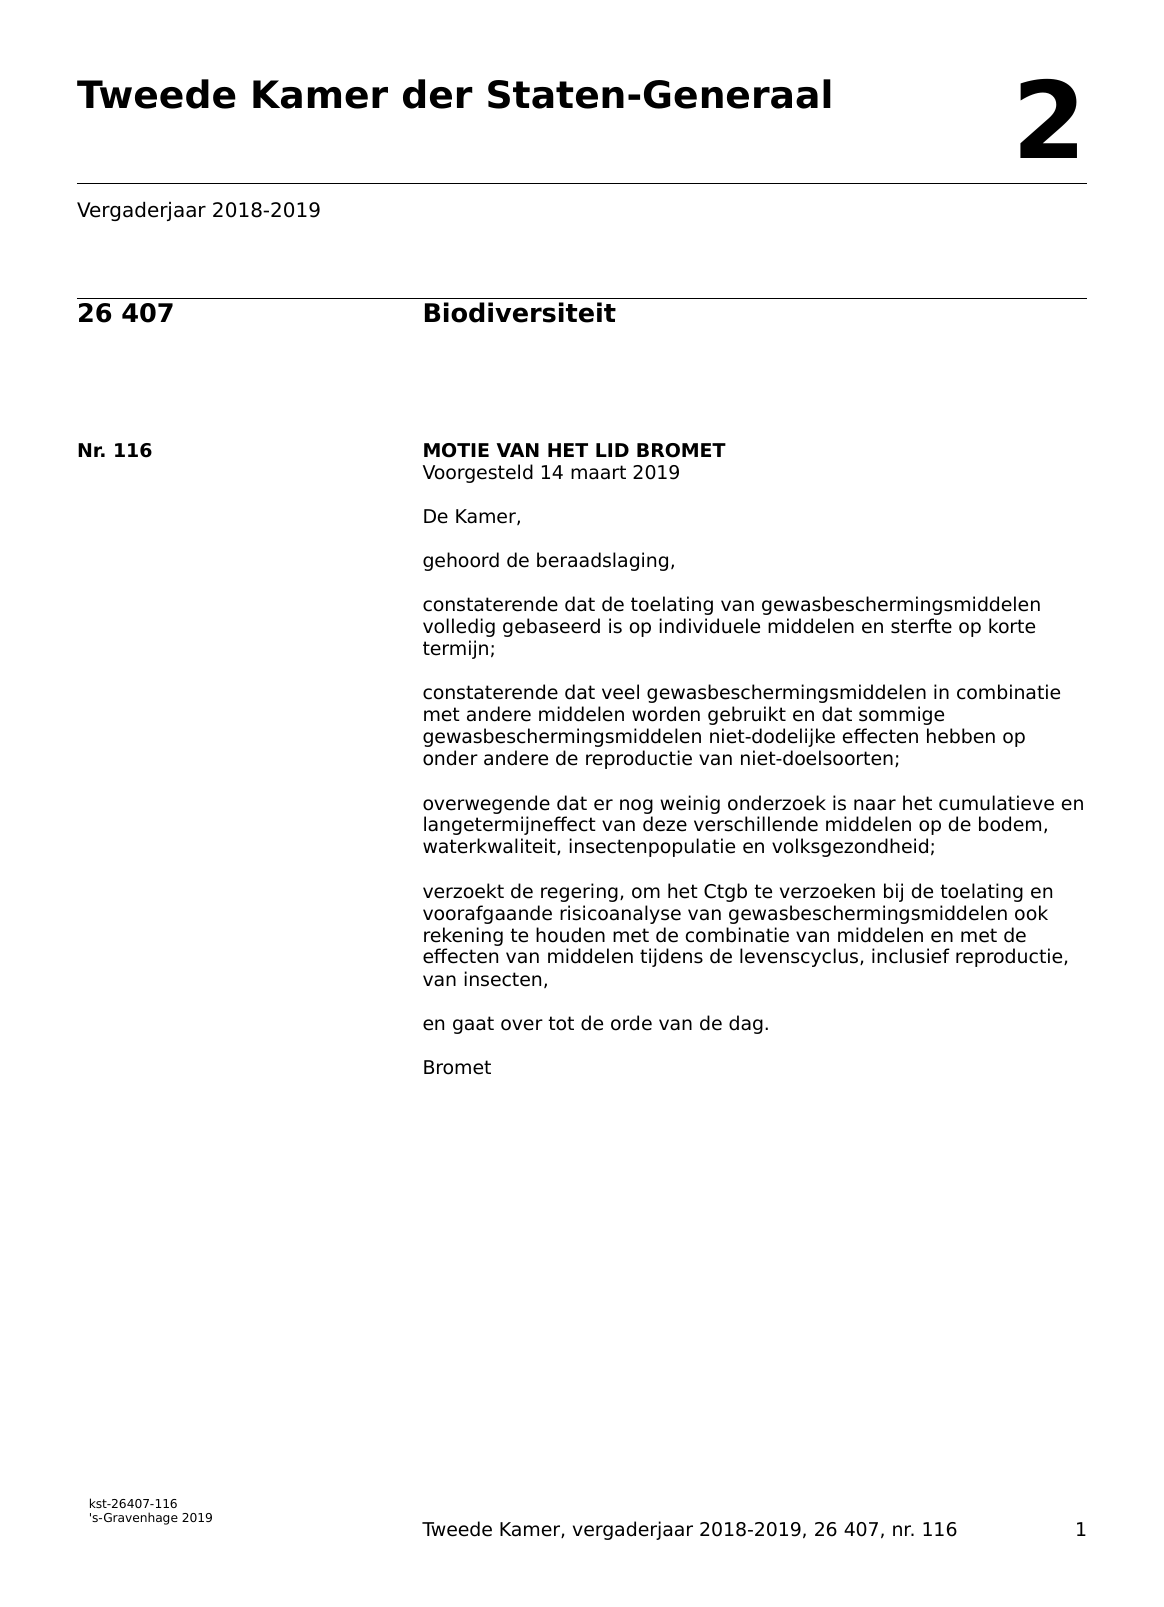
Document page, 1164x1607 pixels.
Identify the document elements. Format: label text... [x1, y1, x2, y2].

text kst-26407-116 [88, 1497, 323, 1511]
table_header Tweede Kamer der Staten-Generaal [77, 59, 886, 183]
text constaterende dat veel gewasbeschermingsmiddelen in combinatie met andere middelen worden gebruikt en dat sommige gewasbeschermingsmiddelen niet-dodelijke effecten hebben op onder andere de reproductie van niet-doelsoorten; [422, 682, 1087, 770]
text gehoord de beraadslaging, [422, 550, 1087, 572]
table_cell Vergaderjaar 2018-2019 [77, 184, 1087, 298]
text en gaat over tot de orde van de dag. [422, 1013, 1087, 1034]
text Bromet [422, 1057, 1087, 1079]
text overwegende dat er nog weinig onderzoek is naar het cumulatieve en langetermijneffect van deze verschillende middelen op de bodem, waterkwaliteit, insectenpopulatie en volksgezondheid; [422, 792, 1087, 858]
text verzoekt de regering, om het Ctgb te verzoeken bij de toelating en voorafgaande risicoanalyse van gewasbeschermingsmiddelen ook rekening te houden met de combinatie van middelen en met de effecten van middelen tijdens de levenscyclus, inclusief reproductie, van insecten, [422, 881, 1087, 990]
table_header 2 [886, 59, 1087, 183]
subtitle 26 407 Biodiversiteit [77, 299, 1087, 329]
text 's-Gravenhage 2019 [88, 1511, 323, 1525]
text constaterende dat de toelating van gewasbeschermingsmiddelen volledig gebaseerd is op individuele middelen en sterfte op korte termijn; [422, 594, 1087, 660]
text Voorgesteld 14 maart 2019 [422, 462, 1087, 484]
subtitle Nr. 116 MOTIE VAN HET LID BROMET [77, 440, 1087, 462]
text De Kamer, [422, 506, 1087, 528]
